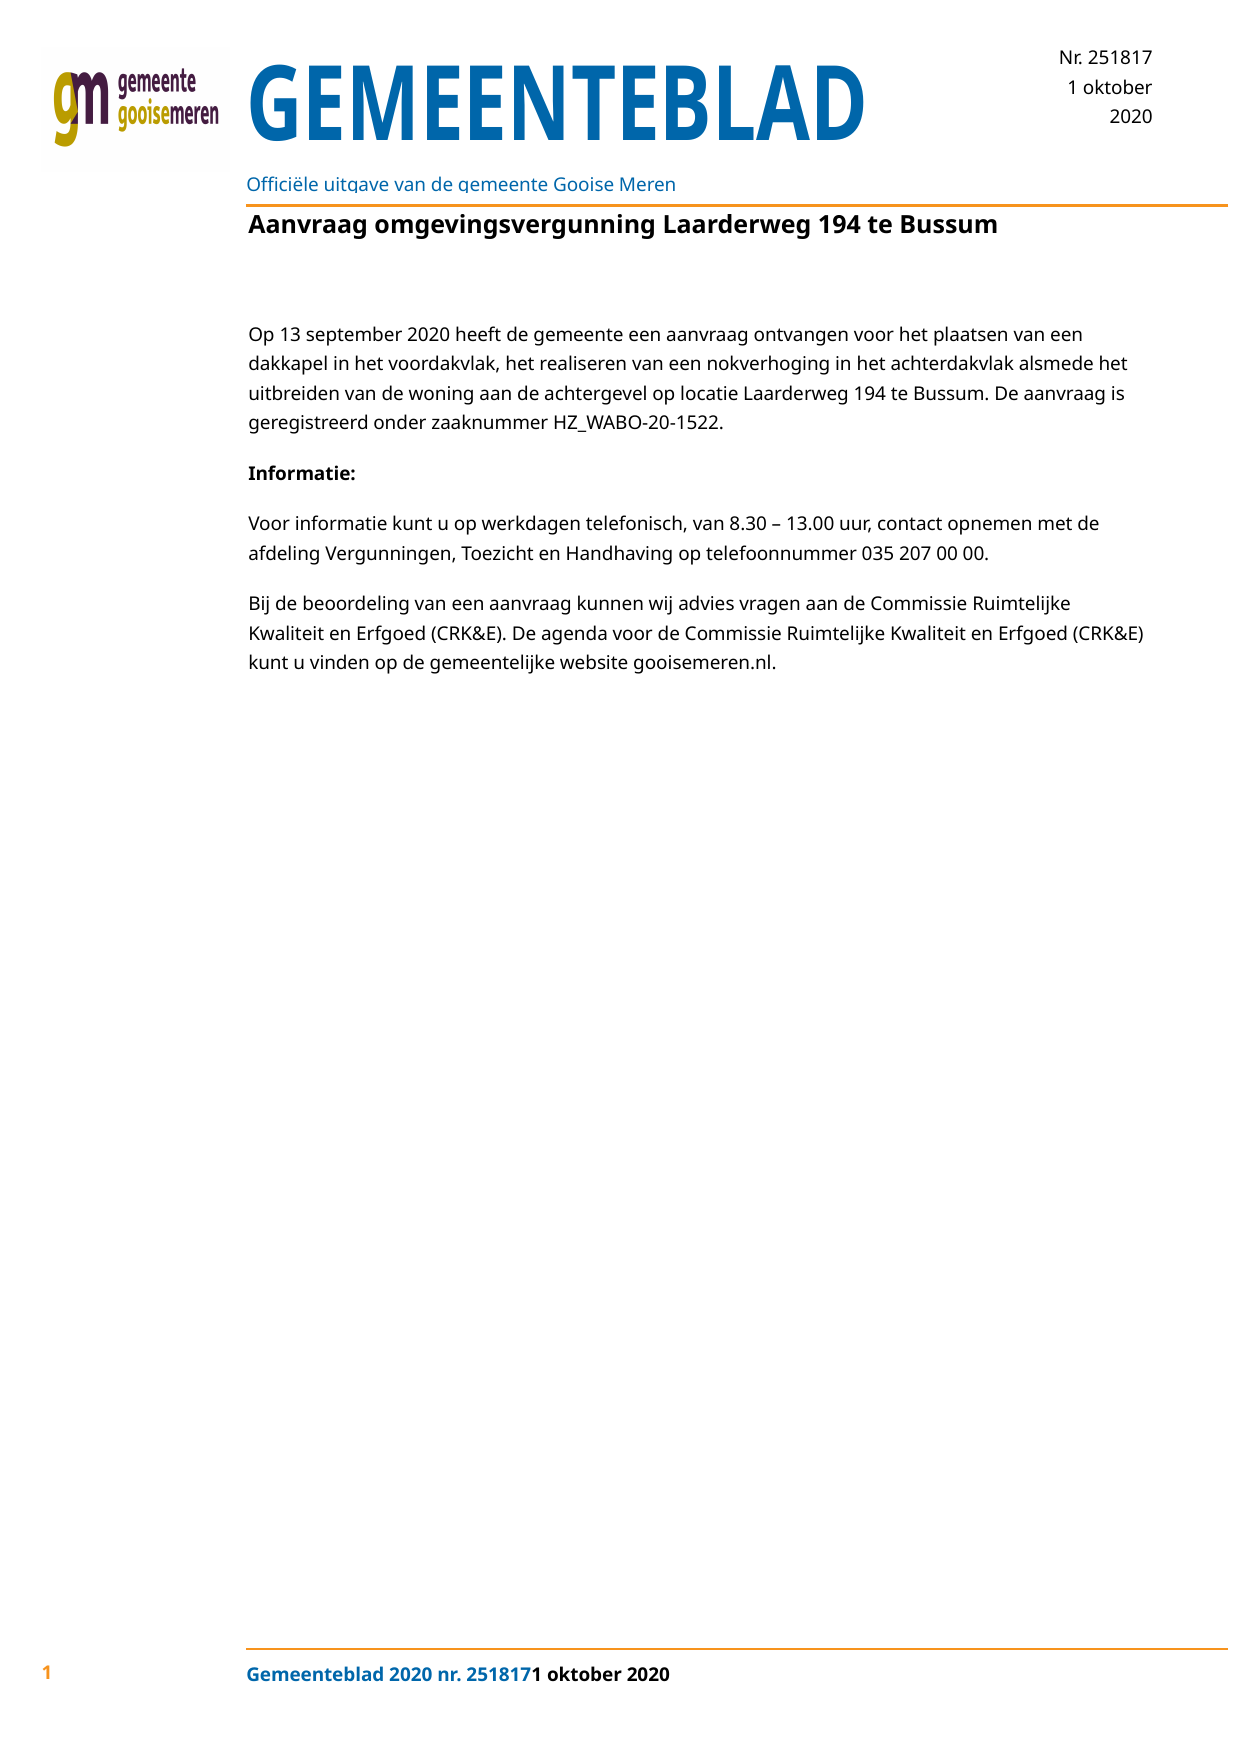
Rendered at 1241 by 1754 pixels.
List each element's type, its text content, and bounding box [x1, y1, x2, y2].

text Op 13 september 2020 heeft de gemeente een aanvraag ontvangen voor het plaatsen van een dakkapel in het voordakvlak, het realiseren van een nokverhoging in het achterdakvlak alsmede het uitbreiden van de woning aan de achtergevel op locatie Laarderweg 194 te Bussum. De aanvraag is geregistreerd onder zaaknummer HZ_WABO-20-1522. [248, 321, 1152, 435]
text Aanvraag omgevingsvergunning Laarderweg 194 te Bussum [248, 207, 1152, 241]
text Bij de beoordeling van een aanvraag kunnen wij advies vragen aan de Commissie Ruimtelijke Kwaliteit en Erfgoed (CRK&E). De agenda voor de Commissie Ruimtelijke Kwaliteit en Erfgoed (CRK&E) kunt u vinden op de gemeentelijke website gooisemeren.nl. [248, 590, 1152, 675]
text Informatie: [248, 460, 1152, 486]
picture [41, 47, 231, 172]
text Voor informatie kunt u op werkdagen telefonisch, van 8.30 – 13.00 uur, contact opnemen met de afdeling Vergunningen, Toezicht en Handhaving op telefoonnummer 035 207 00 00. [248, 510, 1152, 566]
